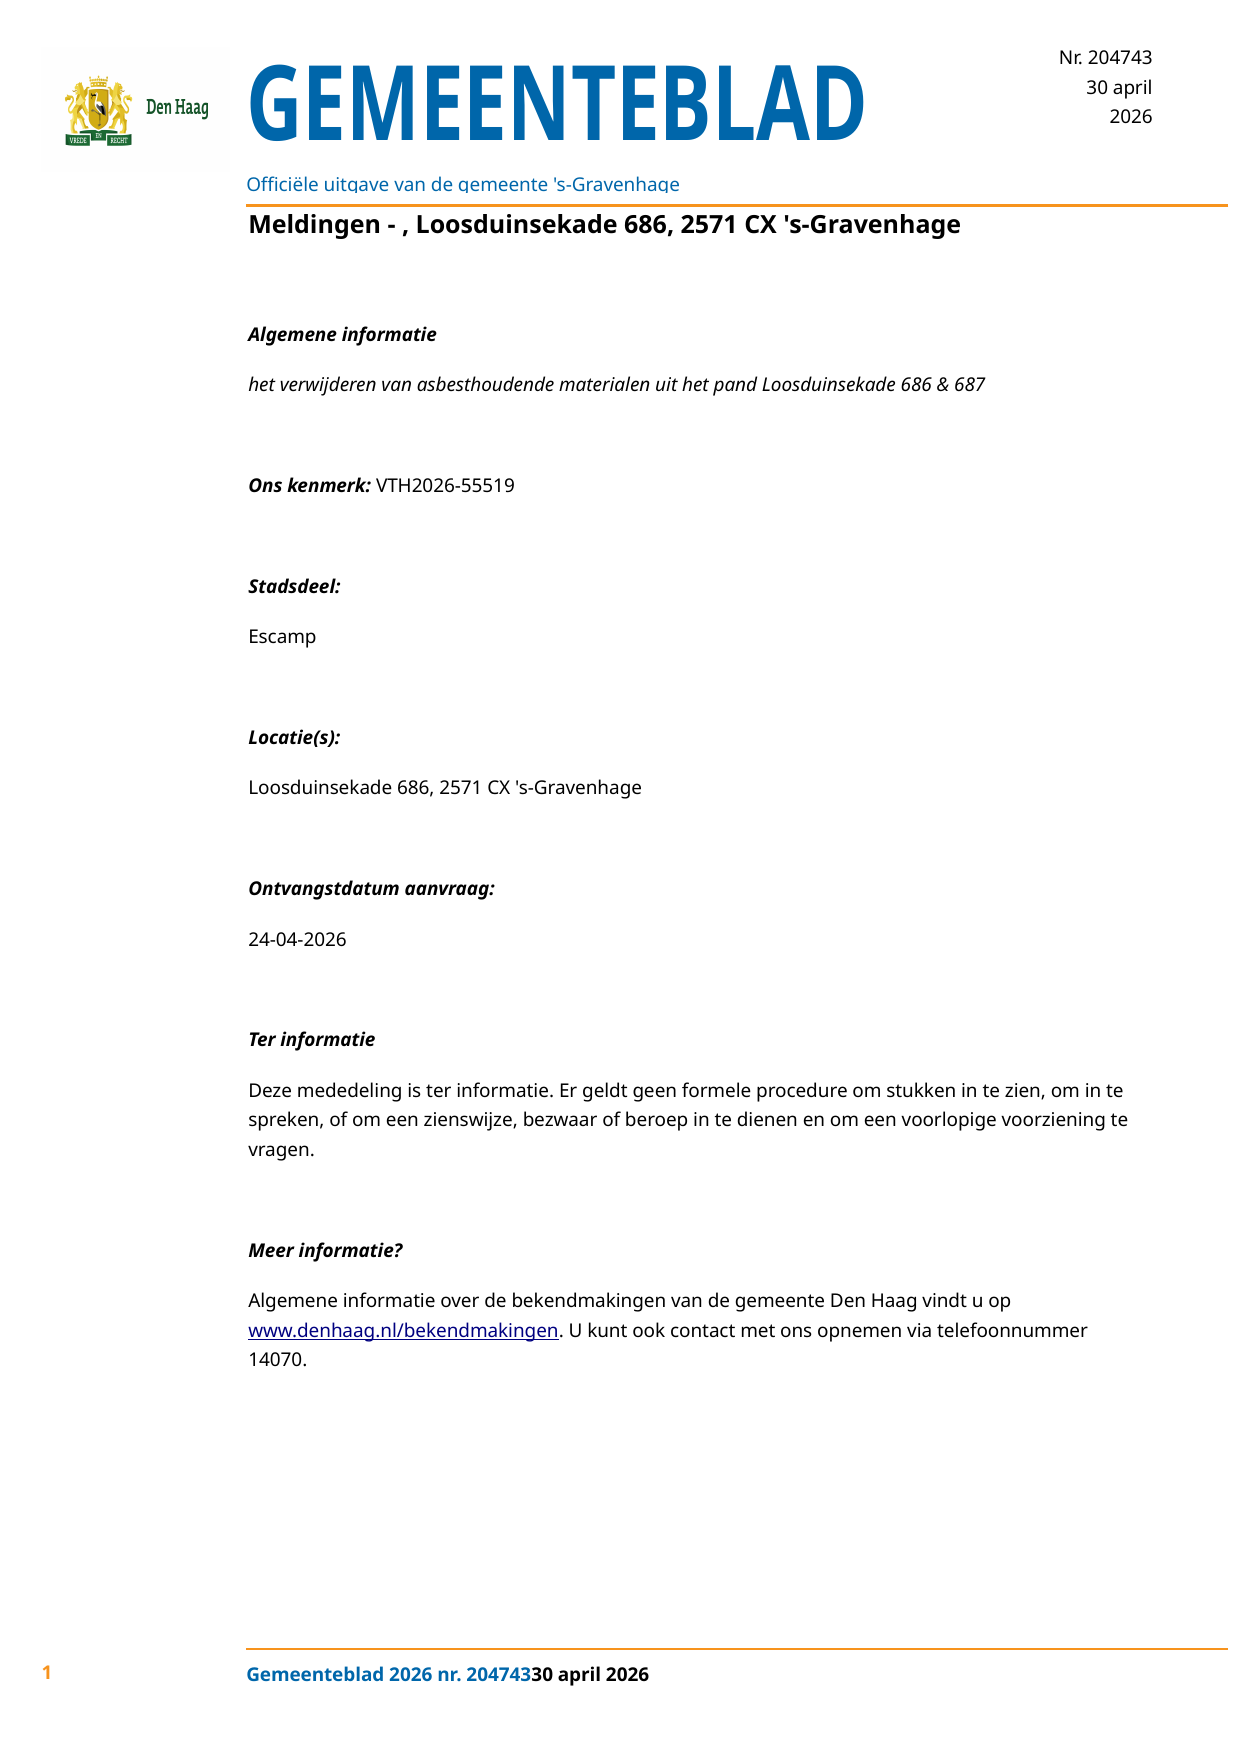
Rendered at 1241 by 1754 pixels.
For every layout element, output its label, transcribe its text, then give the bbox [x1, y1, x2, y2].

text Meer informatie? [248, 1237, 1152, 1263]
text Locatie(s): [248, 724, 1152, 750]
text Ter informatie [248, 1027, 1152, 1052]
text Loosduinsekade 686, 2571 CX 's-Gravenhage [248, 774, 1152, 800]
text Ontvangstdatum aanvraag: [248, 875, 1152, 901]
text Ons kenmerk: VTH2026-55519 [248, 472, 1152, 498]
text Stadsdeel: [248, 573, 1152, 598]
text Deze mededeling is ter informatie. Er geldt geen formele procedure om stukken in te zien, om in te spreken, of om een zienswijze, bezwaar of beroep in te dienen en om een voorlopige voorziening te vragen. [248, 1077, 1152, 1162]
text Escamp [248, 623, 1152, 649]
text het verwijderen van asbesthoudende materialen uit het pand Loosduinsekade 686 & 687 [248, 371, 1152, 397]
text 24-04-2026 [248, 926, 1152, 951]
text Meldingen - , Loosduinsekade 686, 2571 CX 's-Gravenhage [248, 207, 1152, 241]
picture [41, 47, 231, 172]
text Algemene informatie [248, 321, 1152, 346]
text Algemene informatie over de bekendmakingen van de gemeente Den Haag vindt u op www.denhaag.nl/bekendmakingen. U kunt ook contact met ons opnemen via telefoonnummer 14070. [248, 1287, 1152, 1372]
